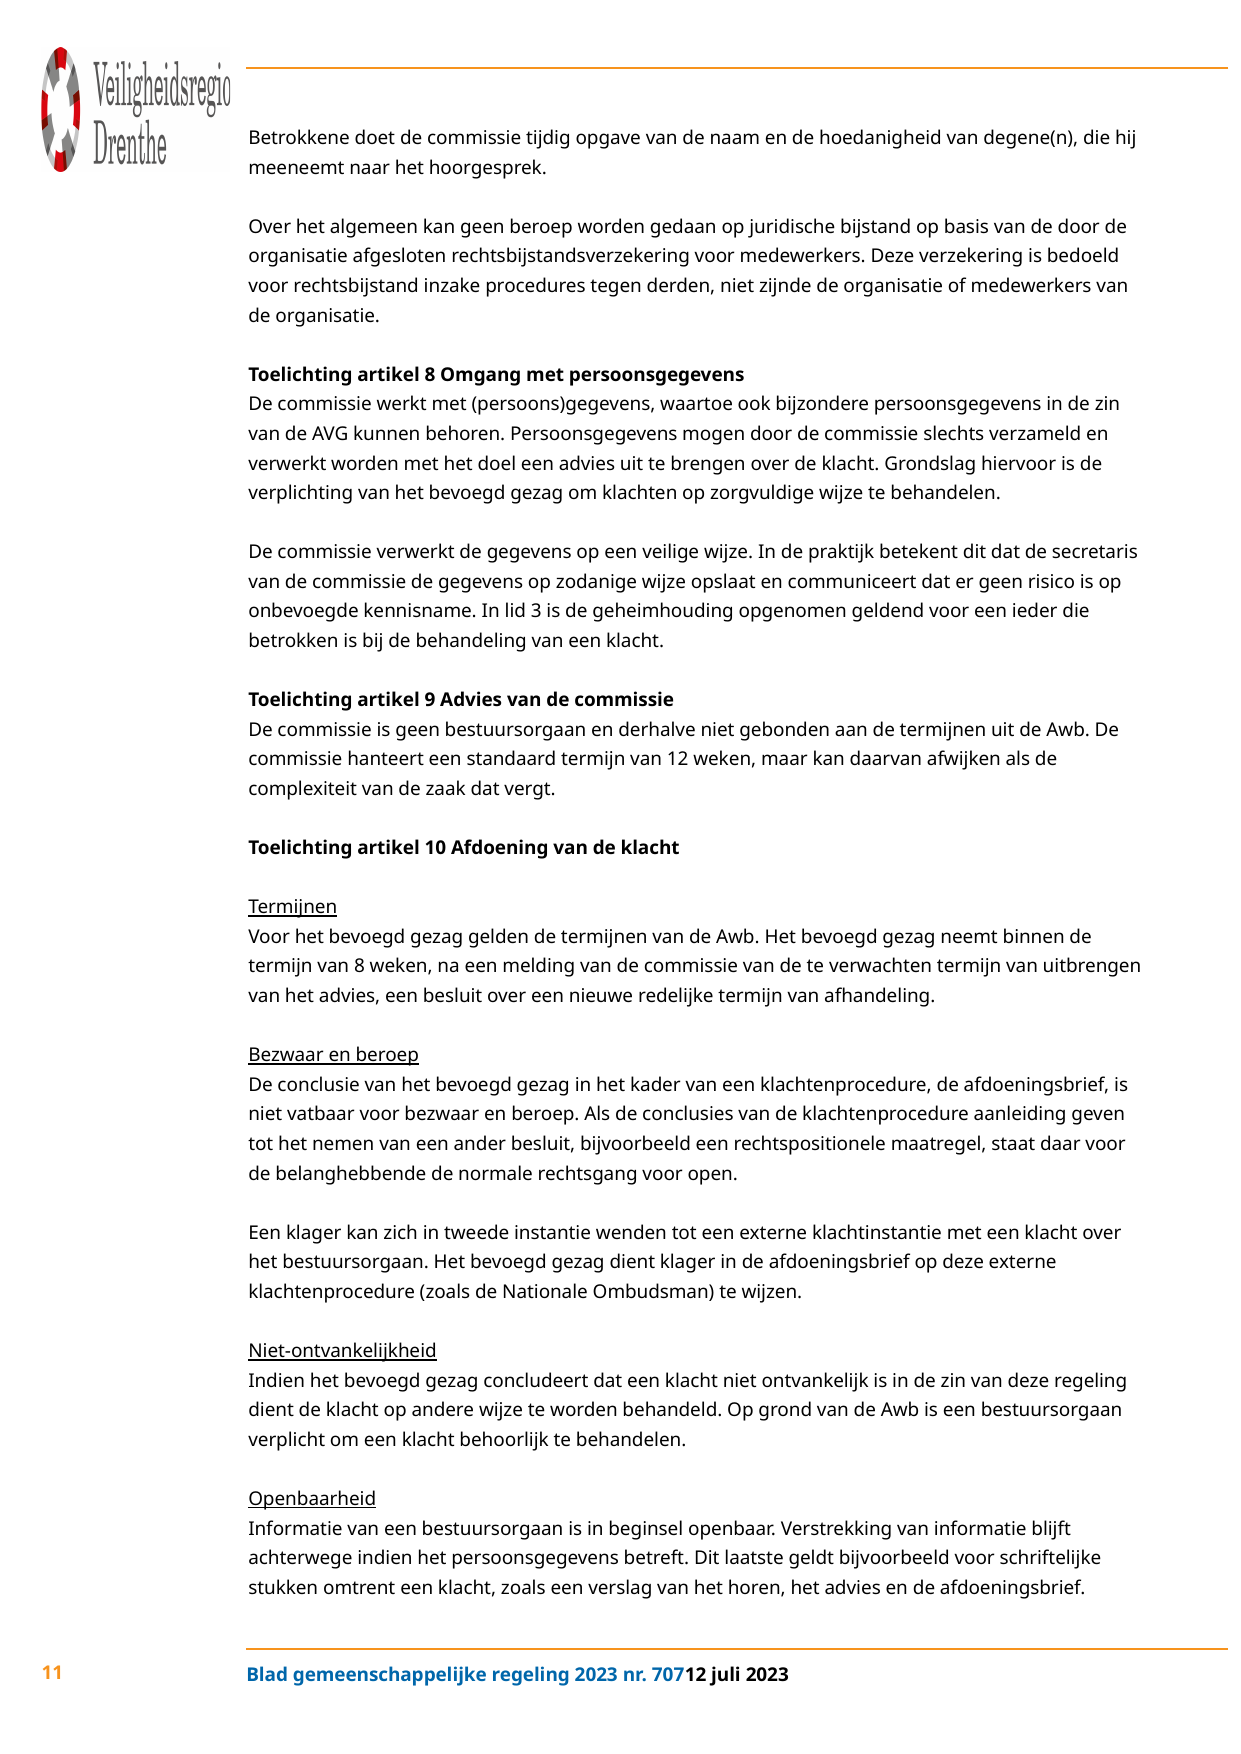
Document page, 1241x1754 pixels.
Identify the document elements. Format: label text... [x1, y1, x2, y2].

text Openbaarheid [248, 1485, 1152, 1511]
text Een klager kan zich in tweede instantie wenden tot een externe klachtinstantie met een klacht over het bestuursorgaan. Het bevoegd gezag dient klager in de afdoeningsbrief op deze externe klachtenprocedure (zoals de Nationale Ombudsman) te wijzen. [248, 1219, 1152, 1304]
text Toelichting artikel 10 Afdoening van de klacht [248, 834, 1152, 860]
text Betrokkene doet de commissie tijdig opgave van de naam en de hoedanigheid van degene(n), die hij meeneemt naar het hoorgesprek. [248, 124, 1152, 180]
text De conclusie van het bevoegd gezag in het kader van een klachtenprocedure, de afdoeningsbrief, is niet vatbaar voor bezwaar en beroep. Als de conclusies van de klachtenprocedure aanleiding geven tot het nemen van een ander besluit, bijvoorbeeld een rechtspositionele maatregel, staat daar voor de belanghebbende de normale rechtsgang voor open. [248, 1071, 1152, 1186]
text De commissie verwerkt de gegevens op een veilige wijze. In de praktijk betekent dit dat de secretaris van de commissie de gegevens op zodanige wijze opslaat en communiceert dat er geen risico is op onbevoegde kennisname. In lid 3 is de geheimhouding opgenomen geldend voor een ieder die betrokken is bij de behandeling van een klacht. [248, 538, 1152, 653]
text Toelichting artikel 8 Omgang met persoonsgegevens [248, 361, 1152, 387]
text Toelichting artikel 9 Advies van de commissie [248, 686, 1152, 712]
picture [41, 47, 231, 172]
text Indien het bevoegd gezag concludeert dat een klacht niet ontvankelijk is in de zin van deze regeling dient de klacht op andere wijze te worden behandeld. Op grond van de Awb is een bestuursorgaan verplicht om een klacht behoorlijk te behandelen. [248, 1367, 1152, 1452]
text Niet-ontvankelijkheid [248, 1337, 1152, 1363]
text Bezwaar en beroep [248, 1041, 1152, 1067]
text De commissie is geen bestuursorgaan en derhalve niet gebonden aan de termijnen uit de Awb. De commissie hanteert een standaard termijn van 12 weken, maar kan daarvan afwijken als de complexiteit van de zaak dat vergt. [248, 716, 1152, 801]
text Informatie van een bestuursorgaan is in beginsel openbaar. Verstrekking van informatie blijft achterwege indien het persoonsgegevens betreft. Dit laatste geldt bijvoorbeeld voor schriftelijke stukken omtrent een klacht, zoals een verslag van het horen, het advies en de afdoeningsbrief. [248, 1515, 1152, 1600]
text Termijnen [248, 893, 1152, 919]
text De commissie werkt met (persoons)gegevens, waartoe ook bijzondere persoonsgegevens in de zin van de AVG kunnen behoren. Persoonsgegevens mogen door de commissie slechts verzameld en verwerkt worden met het doel een advies uit te brengen over de klacht. Grondslag hiervoor is de verplichting van het bevoegd gezag om klachten op zorgvuldige wijze te behandelen. [248, 391, 1152, 505]
text Over het algemeen kan geen beroep worden gedaan op juridische bijstand op basis van de door de organisatie afgesloten rechtsbijstandsverzekering voor medewerkers. Deze verzekering is bedoeld voor rechtsbijstand inzake procedures tegen derden, niet zijnde de organisatie of medewerkers van de organisatie. [248, 213, 1152, 328]
text Voor het bevoegd gezag gelden de termijnen van de Awb. Het bevoegd gezag neemt binnen de termijn van 8 weken, na een melding van de commissie van de te verwachten termijn van uitbrengen van het advies, een besluit over een nieuwe redelijke termijn van afhandeling. [248, 923, 1152, 1008]
